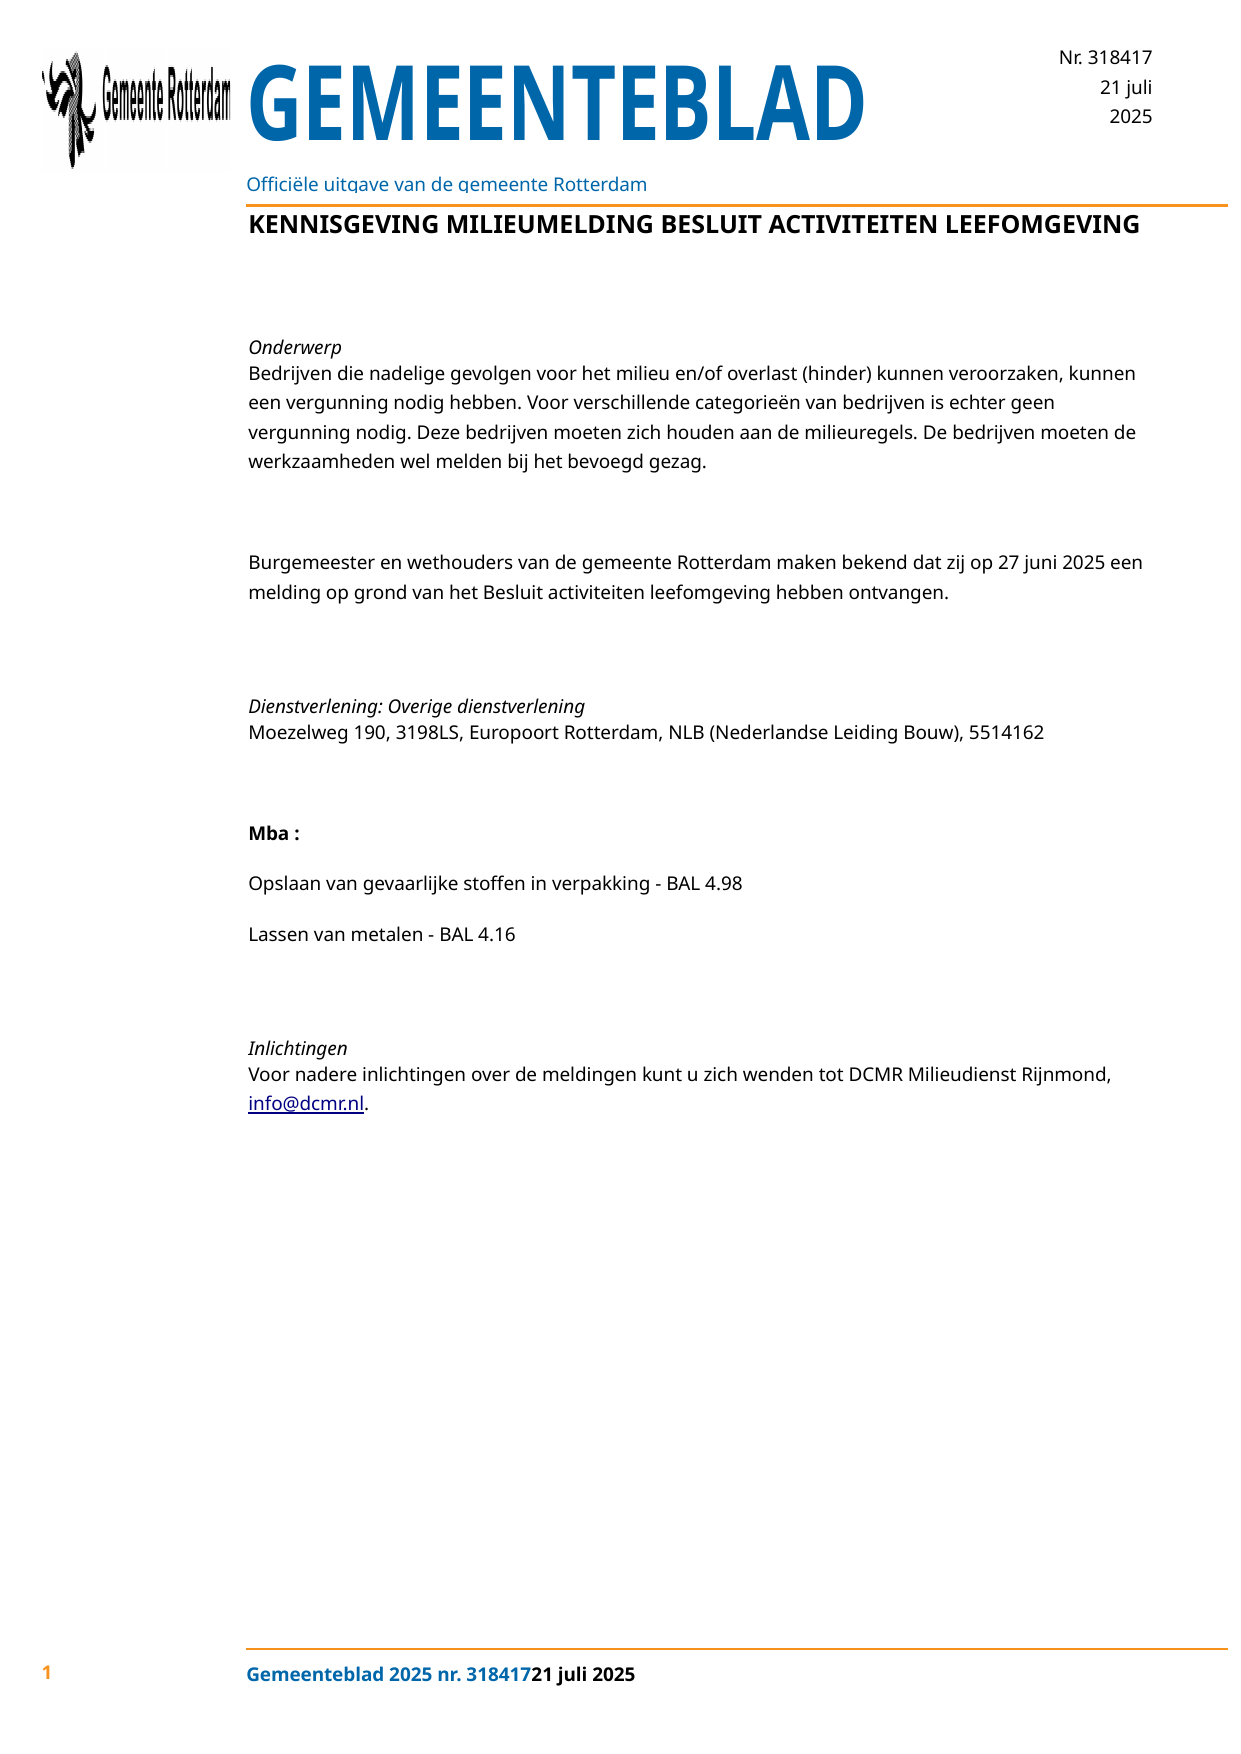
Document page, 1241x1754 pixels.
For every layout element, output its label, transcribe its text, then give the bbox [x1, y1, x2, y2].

picture [41, 47, 231, 172]
text Opslaan van gevaarlijke stoffen in verpakking - BAL 4.98 [248, 871, 1152, 896]
text KENNISGEVING MILIEUMELDING BESLUIT ACTIVITEITEN LEEFOMGEVING [248, 207, 1152, 241]
text Voor nadere inlichtingen over de meldingen kunt u zich wenden tot DCMR Milieudienst Rijnmond, info@dcmr.nl. [248, 1061, 1152, 1116]
text Mba : [248, 820, 1152, 846]
text Dienstverlening: Overige dienstverlening [248, 693, 1152, 719]
text Burgemeester en wethouders van de gemeente Rotterdam maken bekend dat zij op 27 juni 2025 een melding op grond van het Besluit activiteiten leefomgeving hebben ontvangen. [248, 549, 1152, 605]
text Bedrijven die nadelige gevolgen voor het milieu en/of overlast (hinder) kunnen veroorzaken, kunnen een vergunning nodig hebben. Voor verschillende categorieën van bedrijven is echter geen vergunning nodig. Deze bedrijven moeten zich houden aan de milieuregels. De bedrijven moeten de werkzaamheden wel melden bij het bevoegd gezag. [248, 360, 1152, 474]
text Onderwerp [248, 334, 1152, 360]
text Inlichtingen [248, 1035, 1152, 1061]
text Moezelweg 190, 3198LS, Europoort Rotterdam, NLB (Nederlandse Leiding Bouw), 5514162 [248, 719, 1152, 745]
text Lassen van metalen - BAL 4.16 [248, 921, 1152, 947]
